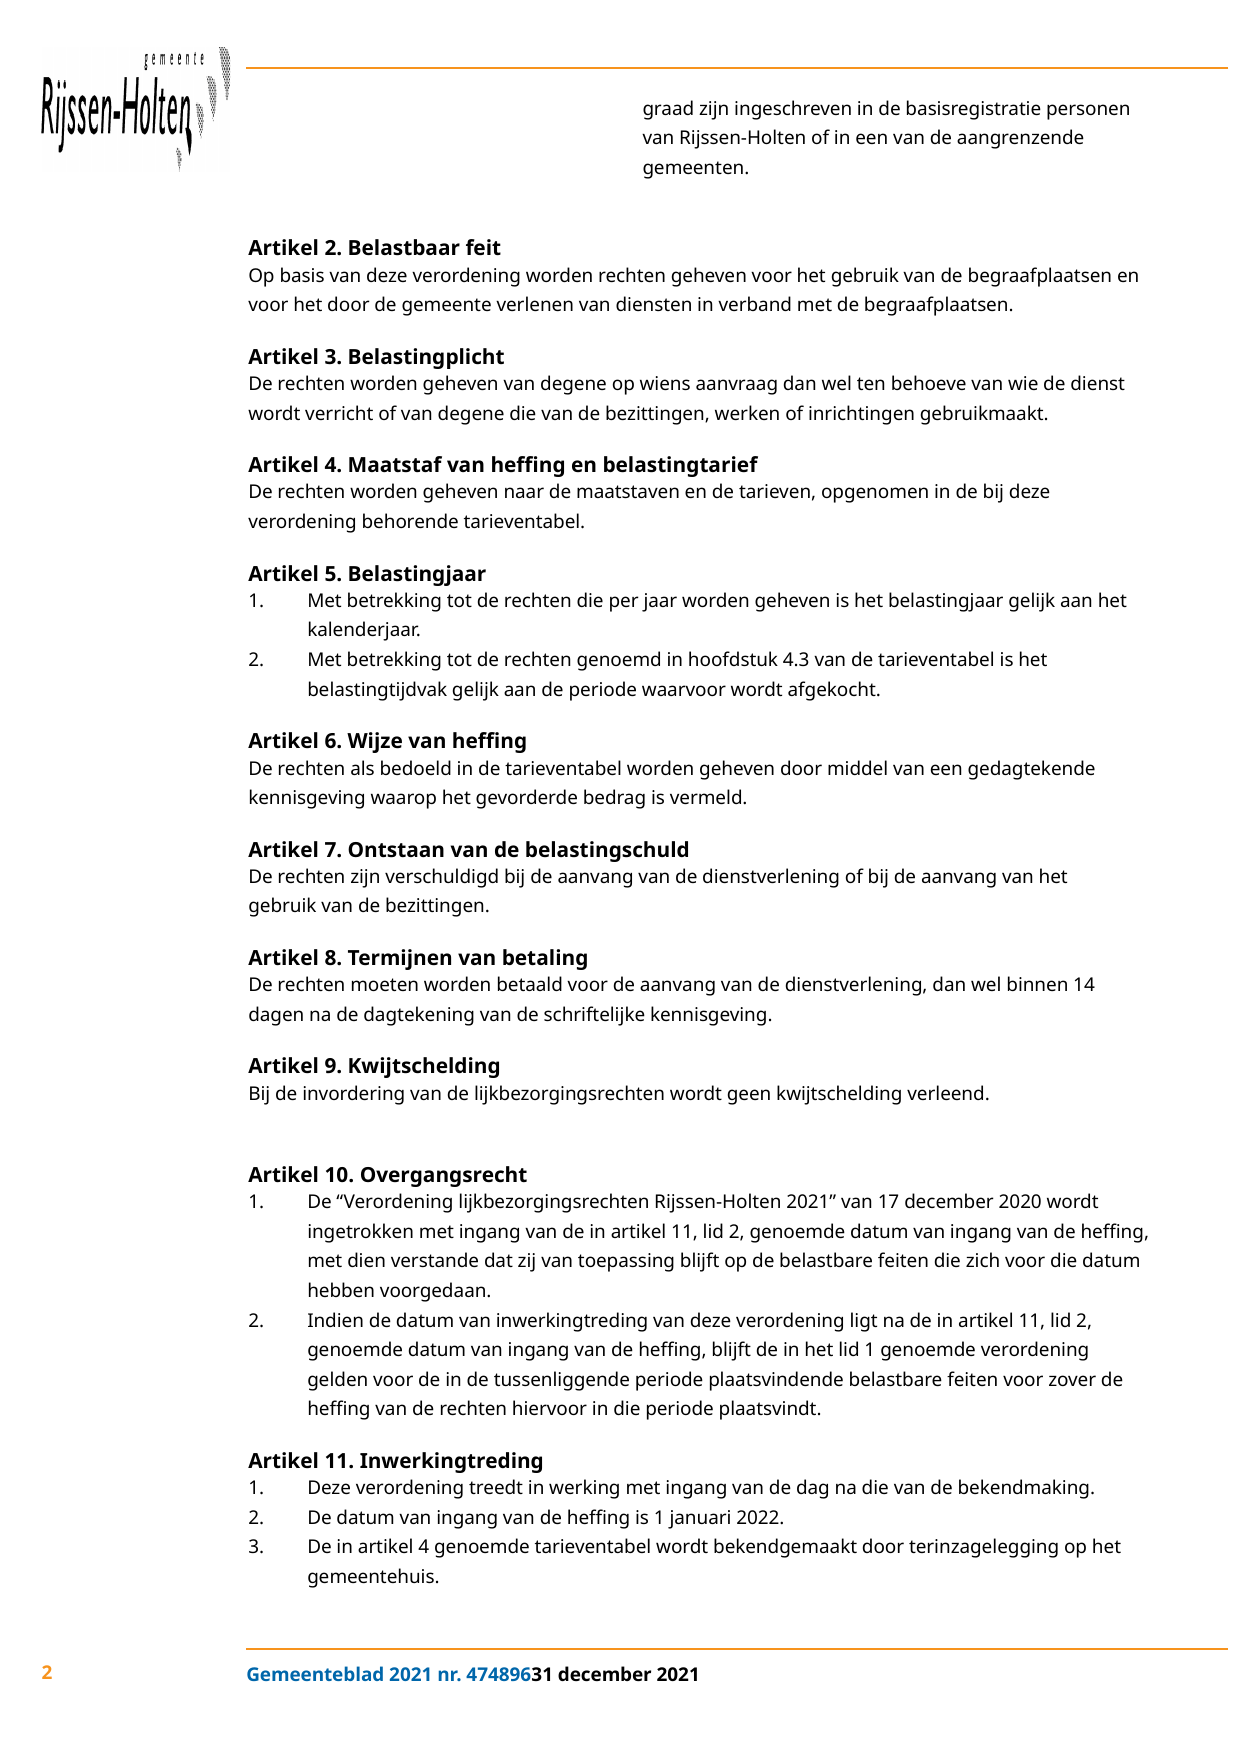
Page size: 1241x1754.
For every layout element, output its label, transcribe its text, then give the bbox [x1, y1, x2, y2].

text De rechten zijn verschuldigd bij de aanvang van de dienstverlening of bij de aanvang van het [248, 863, 1152, 889]
text gebruik van de bezittingen. [248, 893, 1152, 918]
list De datum van ingang van de heffing is 1 januari 2022. [248, 1504, 1152, 1530]
list Met betrekking tot de rechten genoemd in hoofdstuk 4.3 van de tarieventabel is het belastingtijdvak gelijk aan de periode waarvoor wordt afgekocht. [248, 646, 1152, 702]
text Artikel 4. Maatstaf van heffing en belastingtarief [248, 450, 1152, 479]
text Op basis van deze verordening worden rechten geheven voor het gebruik van de begraafplaatsen en voor het door de gemeente verlenen van diensten in verband met de begraafplaatsen. [248, 262, 1152, 317]
text De rechten moeten worden betaald voor de aanvang van de dienstverlening, dan wel binnen 14 dagen na de dagtekening van de schriftelijke kennisgeving. [248, 972, 1152, 1027]
table_cell [437, 95, 642, 180]
list Met betrekking tot de rechten die per jaar worden geheven is het belastingjaar gelijk aan het kalenderjaar. [248, 587, 1152, 642]
table_cell [248, 95, 437, 180]
text Artikel 5. Belastingjaar [248, 559, 1152, 587]
text Artikel 9. Kwijtschelding [248, 1052, 1152, 1080]
text De rechten als bedoeld in de tarieventabel worden geheven door middel van een gedagtekende kennisgeving waarop het gevorderde bedrag is vermeld. [248, 755, 1152, 810]
text Artikel 10. Overgangsrecht [248, 1160, 1152, 1188]
text Bij de invordering van de lijkbezorgingsrechten wordt geen kwijtschelding verleend. [248, 1080, 1152, 1106]
text De rechten worden geheven naar de maatstaven en de tarieven, opgenomen in de bij deze [248, 479, 1152, 504]
text Artikel 3. Belastingplicht [248, 342, 1152, 370]
list Deze verordening treedt in werking met ingang van de dag na die van de bekendmaking. [248, 1474, 1152, 1500]
table_cell graad zijn ingeschreven in de basisregistratie personen van Rijssen-Holten of in een van de aangrenzende gemeenten. [642, 95, 1152, 180]
list Indien de datum van inwerkingtreding van deze verordening ligt na de in artikel 11, lid 2, genoemde datum van ingang van de heffing, blijft de in het lid 1 genoemde verordening gelden voor de in de tussenliggende periode plaatsvindende belastbare feiten voor zover de heffing van de rechten hiervoor in die periode plaatsvindt. [248, 1307, 1152, 1421]
text Artikel 11. Inwerkingtreding [248, 1446, 1152, 1474]
text Artikel 6. Wijze van heffing [248, 726, 1152, 755]
text De rechten worden geheven van degene op wiens aanvraag dan wel ten behoeve van wie de dienst wordt verricht of van degene die van de bezittingen, werken of inrichtingen gebruikmaakt. [248, 370, 1152, 426]
list De “Verordening lijkbezorgingsrechten Rijssen-Holten 2021” van 17 december 2020 wordt ingetrokken met ingang van de in artikel 11, lid 2, genoemde datum van ingang van de heffing, met dien verstande dat zij van toepassing blijft op de belastbare feiten die zich voor die datum hebben voorgedaan. [248, 1188, 1152, 1303]
text Artikel 7. Ontstaan van de belastingschuld [248, 835, 1152, 863]
text Artikel 2. Belastbaar feit [248, 233, 1152, 262]
picture [41, 47, 231, 172]
text Artikel 8. Termijnen van betaling [248, 943, 1152, 972]
text verordening behorende tarieventabel. [248, 508, 1152, 534]
list De in artikel 4 genoemde tarieventabel wordt bekendgemaakt door terinzagelegging op het gemeentehuis. [248, 1533, 1152, 1589]
